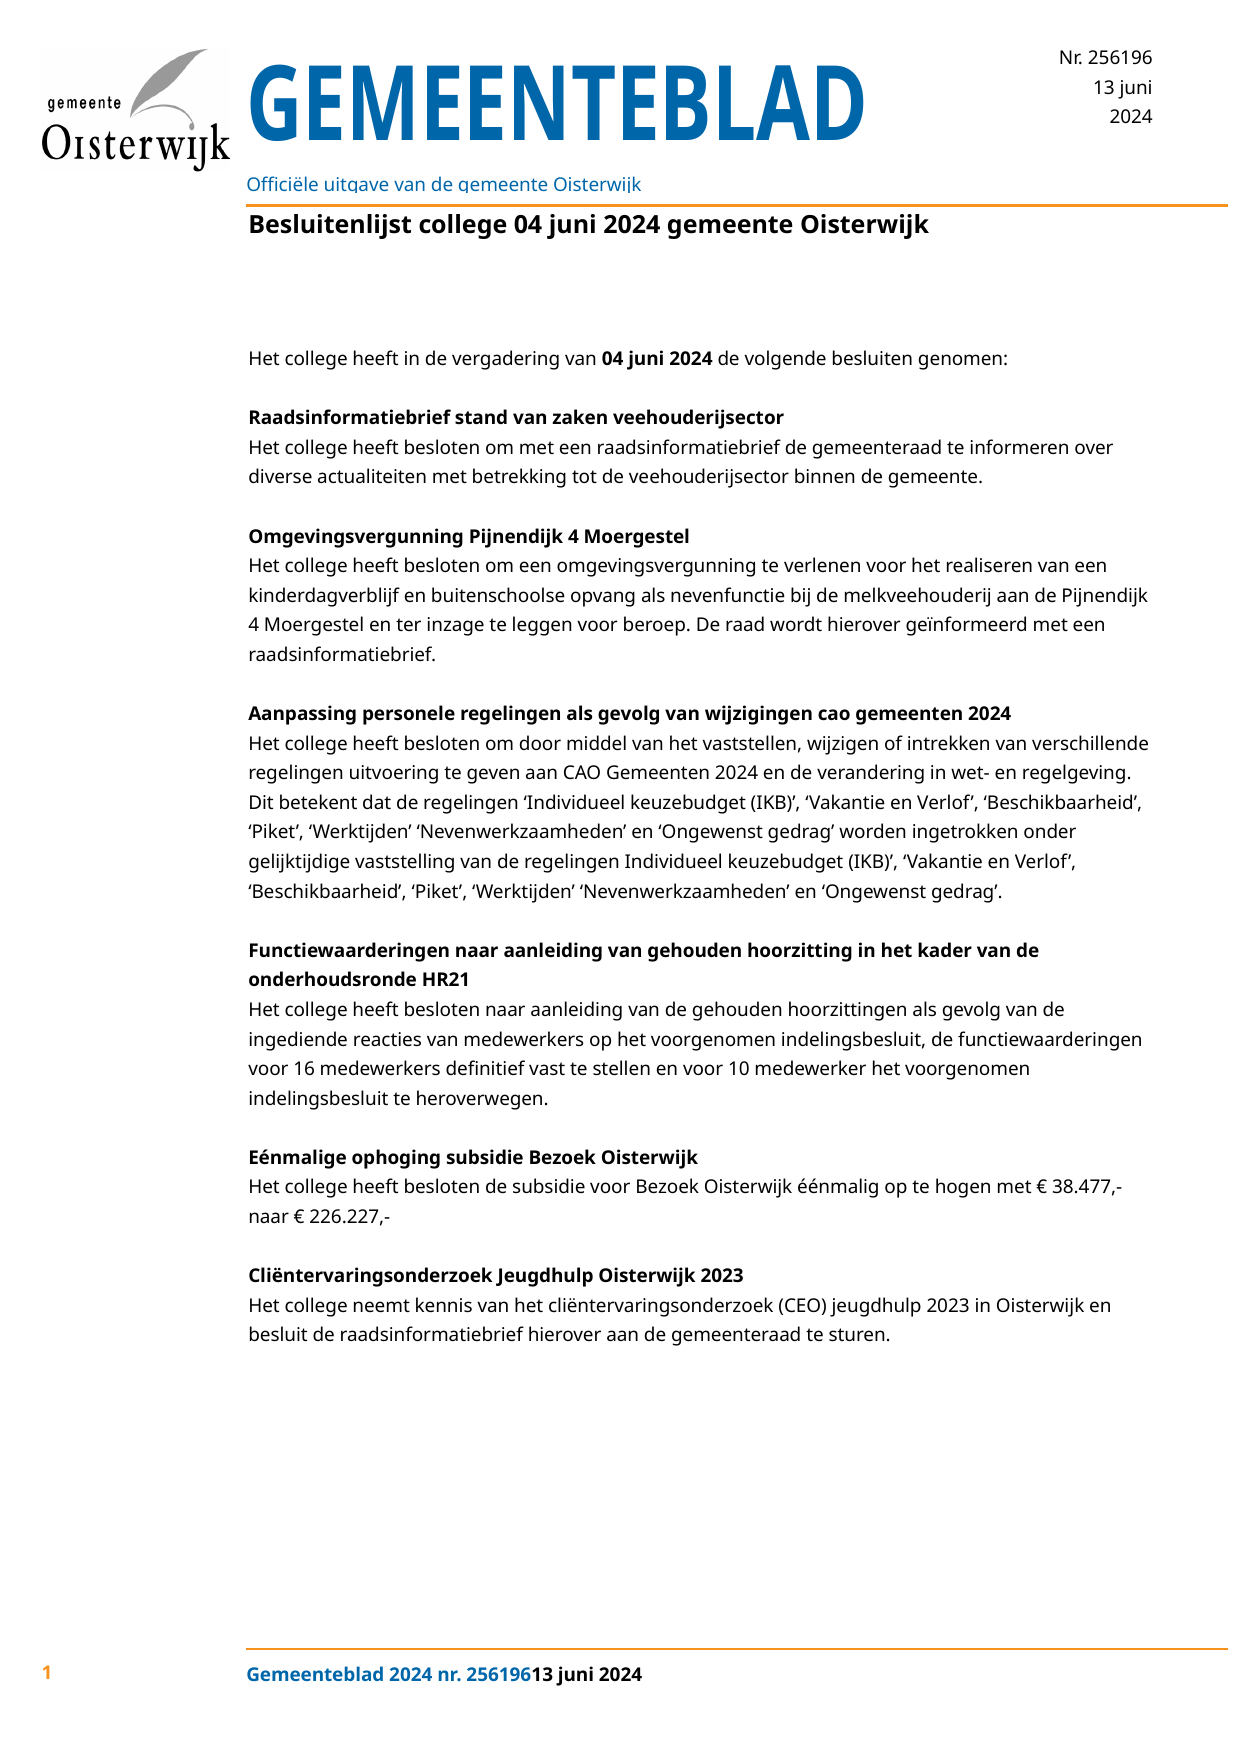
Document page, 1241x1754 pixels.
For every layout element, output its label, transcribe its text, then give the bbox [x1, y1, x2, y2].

text Het college heeft besloten om een omgevingsvergunning te verlenen voor het realiseren van een kinderdagverblijf en buitenschoolse opvang als nevenfunctie bij de melkveehouderij aan de Pijnendijk 4 Moergestel en ter inzage te leggen voor beroep. De raad wordt hierover geïnformeerd met een raadsinformatiebrief. [248, 552, 1152, 667]
text Besluitenlijst college 04 juni 2024 gemeente Oisterwijk [248, 207, 1152, 241]
text Het college heeft besloten om door middel van het vaststellen, wijzigen of intrekken van verschillende regelingen uitvoering te geven aan CAO Gemeenten 2024 en de verandering in wet- en regelgeving. Dit betekent dat de regelingen ‘Individueel keuzebudget (IKB)’, ‘Vakantie en Verlof’, ‘Beschikbaarheid’, ‘Piket’, ‘Werktijden’ ‘Nevenwerkzaamheden’ en ‘Ongewenst gedrag’ worden ingetrokken onder gelijktijdige vaststelling van de regelingen Individueel keuzebudget (IKB)’, ‘Vakantie en Verlof’, ‘Beschikbaarheid’, ‘Piket’, ‘Werktijden’ ‘Nevenwerkzaamheden’ en ‘Ongewenst gedrag’. [248, 730, 1152, 903]
text Raadsinformatiebrief stand van zaken veehouderijsector [248, 404, 1152, 430]
text Het college heeft besloten de subsidie voor Bezoek Oisterwijk éénmalig op te hogen met € 38.477,- naar € 226.227,- [248, 1174, 1152, 1229]
text Aanpassing personele regelingen als gevolg van wijzigingen cao gemeenten 2024 [248, 700, 1152, 726]
text Functiewaarderingen naar aanleiding van gehouden hoorzitting in het kader van de onderhoudsronde HR21 [248, 937, 1152, 992]
text Het college heeft in de vergadering van 04 juni 2024 de volgende besluiten genomen: [248, 345, 1152, 371]
text Het college neemt kennis van het cliëntervaringsonderzoek (CEO) jeugdhulp 2023 in Oisterwijk en besluit de raadsinformatiebrief hierover aan de gemeenteraad te sturen. [248, 1292, 1152, 1347]
text Omgevingsvergunning Pijnendijk 4 Moergestel [248, 523, 1152, 548]
text Eénmalige ophoging subsidie Bezoek Oisterwijk [248, 1144, 1152, 1170]
text Het college heeft besloten naar aanleiding van de gehouden hoorzittingen als gevolg van de ingediende reacties van medewerkers op het voorgenomen indelingsbesluit, de functiewaarderingen voor 16 medewerkers definitief vast te stellen en voor 10 medewerker het voorgenomen indelingsbesluit te heroverwegen. [248, 996, 1152, 1111]
text Cliëntervaringsonderzoek Jeugdhulp Oisterwijk 2023 [248, 1262, 1152, 1288]
text Het college heeft besloten om met een raadsinformatiebrief de gemeenteraad te informeren over diverse actualiteiten met betrekking tot de veehouderijsector binnen de gemeente. [248, 434, 1152, 489]
picture [41, 47, 231, 172]
